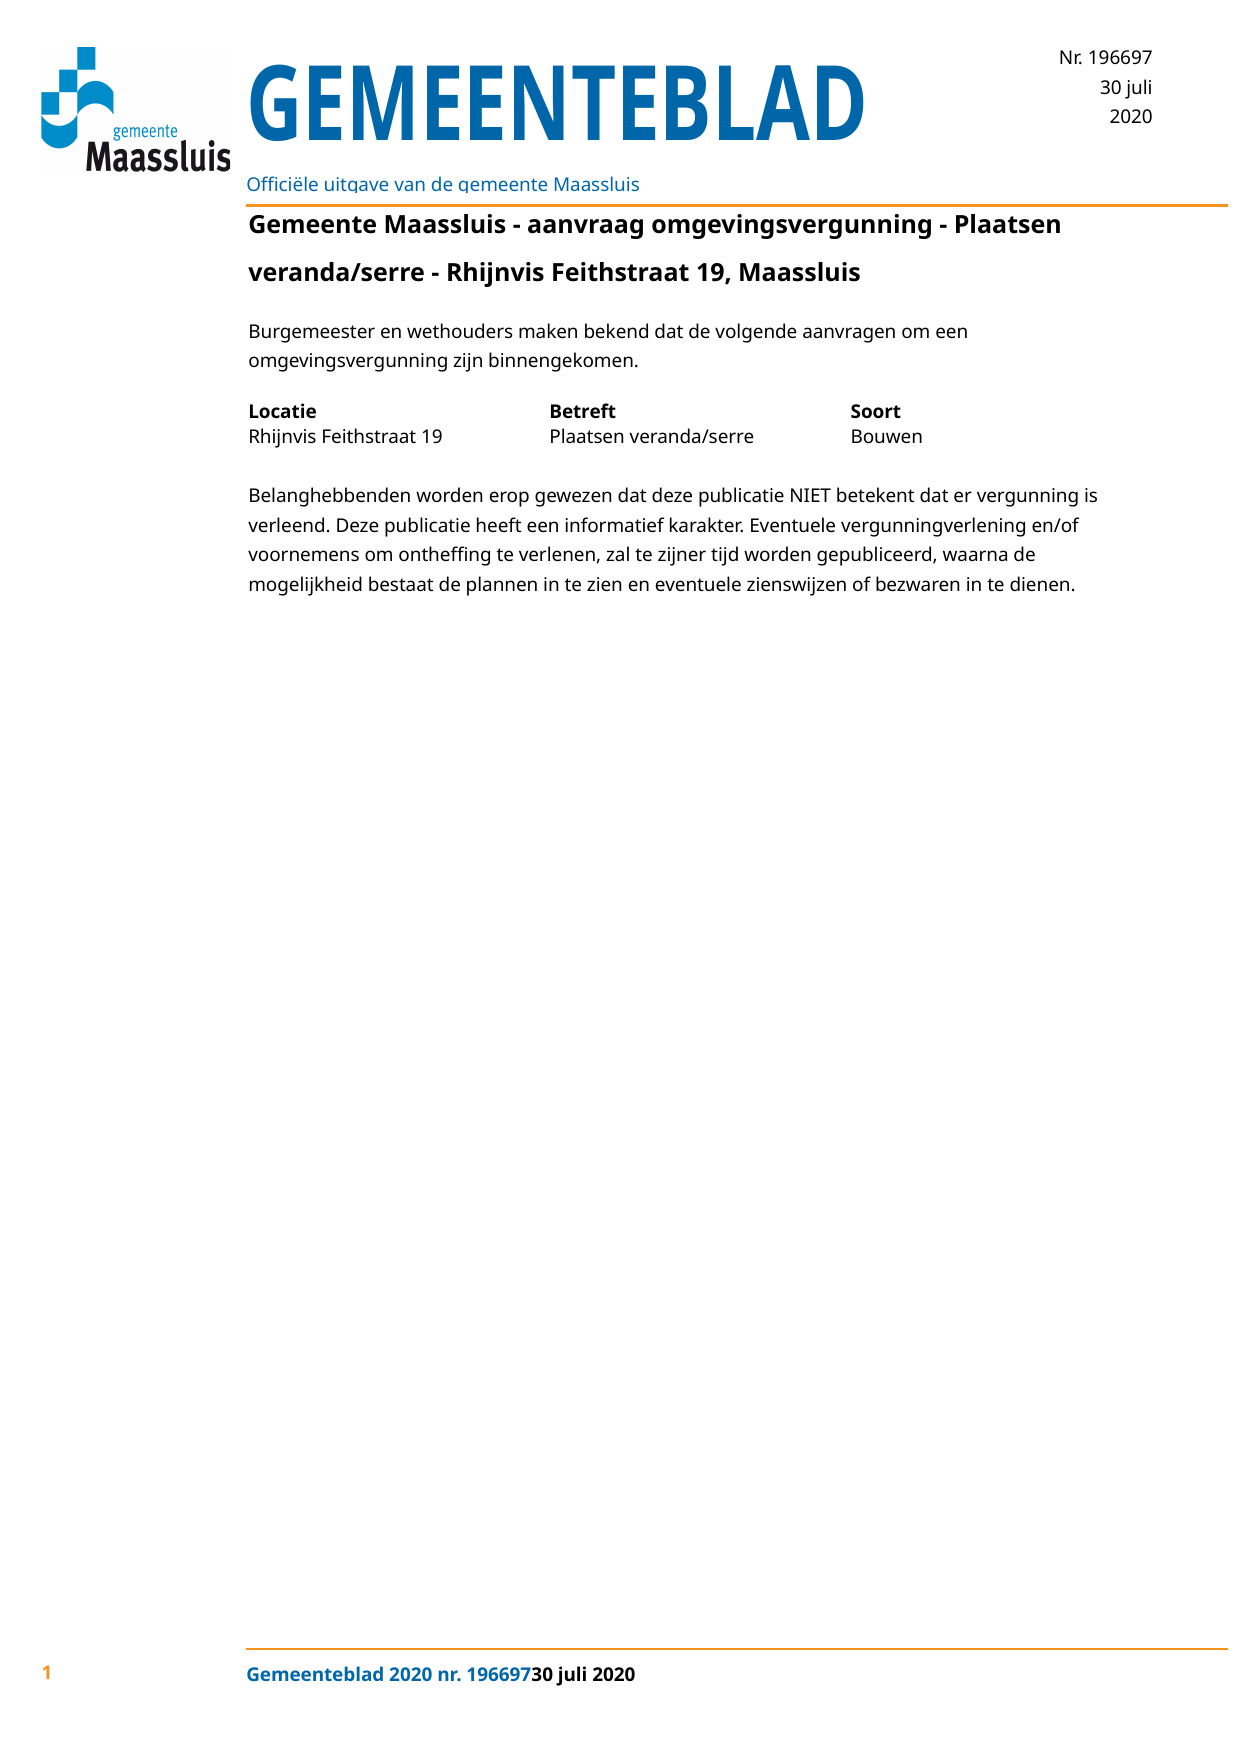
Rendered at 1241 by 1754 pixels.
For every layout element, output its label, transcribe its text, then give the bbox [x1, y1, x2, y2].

table_cell Bouwen [850, 424, 1152, 479]
text Belanghebbenden worden erop gewezen dat deze publicatie NIET betekent dat er vergunning is verleend. Deze publicatie heeft een informatief karakter. Eventuele vergunningverlening en/of voornemens om ontheffing te verlenen, zal te zijner tijd worden gepubliceerd, waarna de mogelijkheid bestaat de plannen in te zien en eventuele zienswijzen of bezwaren in te dienen. [248, 482, 1152, 597]
table_cell Plaatsen veranda/serre [549, 424, 850, 479]
table_header Locatie [248, 398, 549, 424]
table_cell Rhijnvis Feithstraat 19 [248, 424, 549, 479]
picture [41, 47, 77, 92]
text Burgemeester en wethouders maken bekend dat de volgende aanvragen om een omgevingsvergunning zijn binnengekomen. [248, 318, 1152, 373]
table_header Betreft [549, 398, 850, 424]
text Gemeente Maassluis - aanvraag omgevingsvergunning - Plaatsen veranda/serre - Rhijnvis Feithstraat 19, Maassluis [248, 207, 1152, 288]
picture [41, 47, 231, 172]
table_header Soort [850, 398, 1152, 424]
